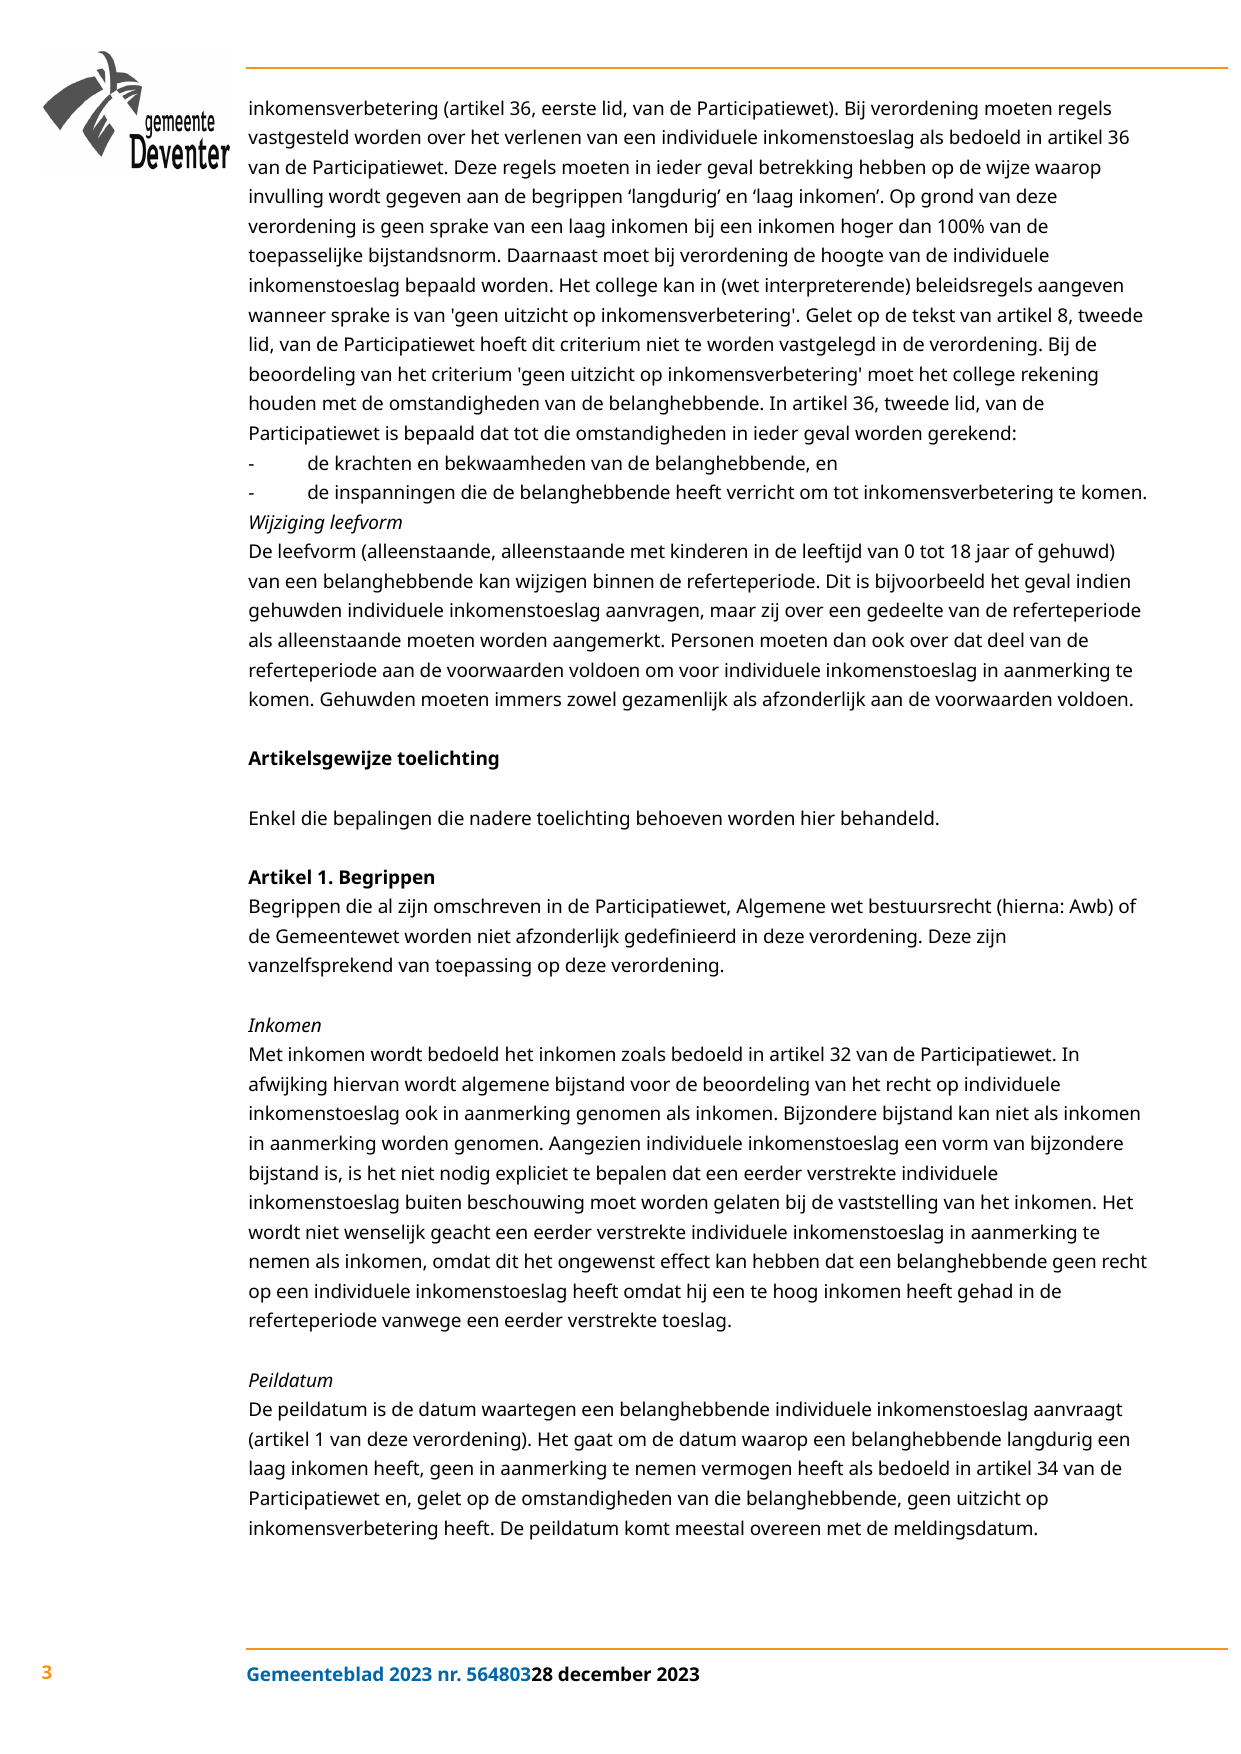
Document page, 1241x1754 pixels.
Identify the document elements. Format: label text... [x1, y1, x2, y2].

text Enkel die bepalingen die nadere toelichting behoeven worden hier behandeld. [248, 805, 1152, 831]
text Peildatum [248, 1367, 1152, 1393]
text Wijziging leefvorm [248, 509, 1152, 535]
text Met inkomen wordt bedoeld het inkomen zoals bedoeld in artikel 32 van de Participatiewet. In afwijking hiervan wordt algemene bijstand voor de beoordeling van het recht op individuele inkomenstoeslag ook in aanmerking genomen als inkomen. Bijzondere bijstand kan niet als inkomen in aanmerking worden genomen. Aangezien individuele inkomenstoeslag een vorm van bijzondere bijstand is, is het niet nodig expliciet te bepalen dat een eerder verstrekte individuele inkomenstoeslag buiten beschouwing moet worden gelaten bij de vaststelling van het inkomen. Het wordt niet wenselijk geacht een eerder verstrekte individuele inkomenstoeslag in aanmerking te nemen als inkomen, omdat dit het ongewenst effect kan hebben dat een belanghebbende geen recht op een individuele inkomenstoeslag heeft omdat hij een te hoog inkomen heeft gehad in de referteperiode vanwege een eerder verstrekte toeslag. [248, 1041, 1152, 1333]
text Begrippen die al zijn omschreven in de Participatiewet, Algemene wet bestuursrecht (hierna: Awb) of de Gemeentewet worden niet afzonderlijk gedefinieerd in deze verordening. Deze zijn vanzelfsprekend van toepassing op deze verordening. [248, 893, 1152, 978]
text Artikel 1. Begrippen [248, 864, 1152, 890]
text De peildatum is de datum waartegen een belanghebbende individuele inkomenstoeslag aanvraagt (artikel 1 van deze verordening). Het gaat om de datum waarop een belanghebbende langdurig een laag inkomen heeft, geen in aanmerking te nemen vermogen heeft als bedoeld in artikel 34 van de Participatiewet en, gelet op de omstandigheden van die belanghebbende, geen uitzicht op inkomensverbetering heeft. De peildatum komt meestal overeen met de meldingsdatum. [248, 1396, 1152, 1541]
text De leefvorm (alleenstaande, alleenstaande met kinderen in de leeftijd van 0 tot 18 jaar of gehuwd) van een belanghebbende kan wijzigen binnen de referteperiode. Dit is bijvoorbeeld het geval indien gehuwden individuele inkomenstoeslag aanvragen, maar zij over een gedeelte van de referteperiode als alleenstaande moeten worden aangemerkt. Personen moeten dan ook over dat deel van de referteperiode aan de voorwaarden voldoen om voor individuele inkomenstoeslag in aanmerking te komen. Gehuwden moeten immers zowel gezamenlijk als afzonderlijk aan de voorwaarden voldoen. [248, 538, 1152, 712]
picture [41, 47, 231, 172]
list de inspanningen die de belanghebbende heeft verricht om tot inkomensverbetering te komen. [248, 479, 1152, 505]
text Artikelsgewijze toelichting [248, 746, 1152, 771]
text inkomensverbetering (artikel 36, eerste lid, van de Participatiewet). Bij verordening moeten regels vastgesteld worden over het verlenen van een individuele inkomenstoeslag als bedoeld in artikel 36 van de Participatiewet. Deze regels moeten in ieder geval betrekking hebben op de wijze waarop invulling wordt gegeven aan de begrippen ‘langdurig’ en ‘laag inkomen’. Op grond van deze verordening is geen sprake van een laag inkomen bij een inkomen hoger dan 100% van de toepasselijke bijstandsnorm. Daarnaast moet bij verordening de hoogte van de individuele inkomenstoeslag bepaald worden. Het college kan in (wet interpreterende) beleidsregels aangeven wanneer sprake is van 'geen uitzicht op inkomensverbetering'. Gelet op de tekst van artikel 8, tweede lid, van de Participatiewet hoeft dit criterium niet te worden vastgelegd in de verordening. Bij de beoordeling van het criterium 'geen uitzicht op inkomensverbetering' moet het college rekening houden met de omstandigheden van de belanghebbende. In artikel 36, tweede lid, van de Participatiewet is bepaald dat tot die omstandigheden in ieder geval worden gerekend: [248, 95, 1152, 446]
text Inkomen [248, 1012, 1152, 1038]
list de krachten en bekwaamheden van de belanghebbende, en [248, 450, 1152, 476]
